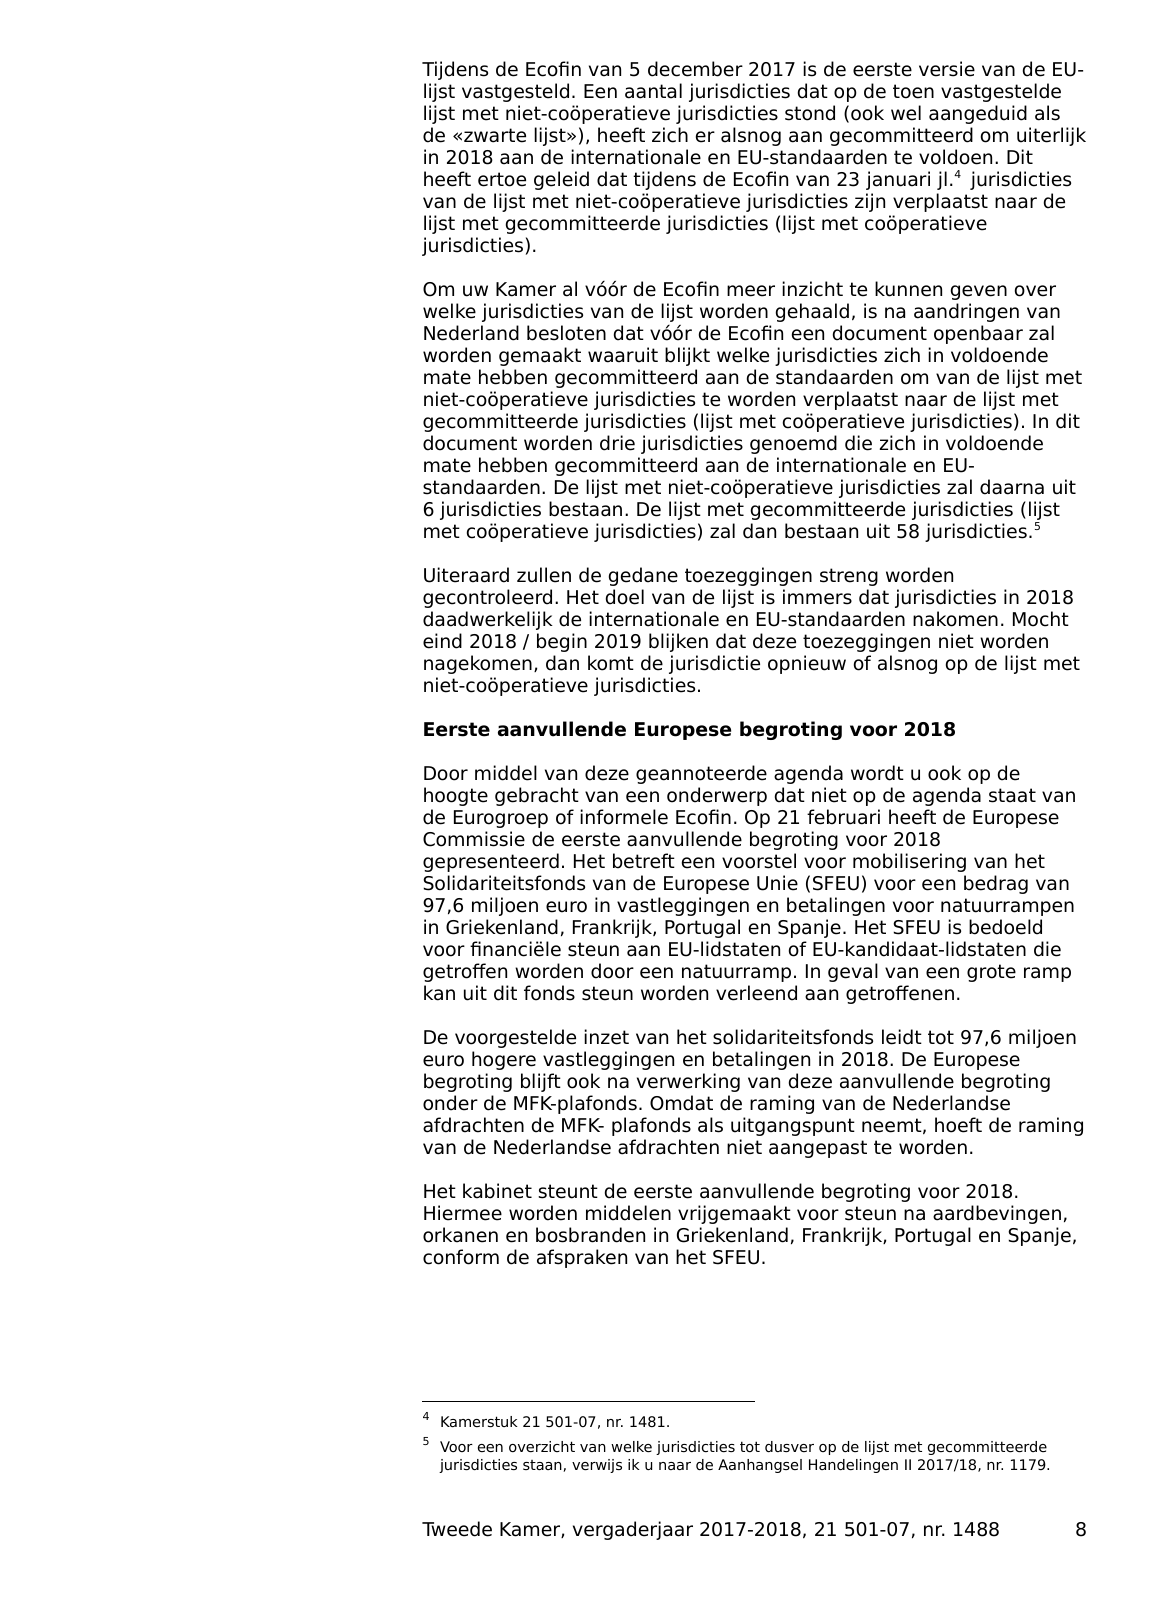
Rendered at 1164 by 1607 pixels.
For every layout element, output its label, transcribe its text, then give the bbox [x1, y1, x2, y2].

text Uiteraard zullen de gedane toezeggingen streng worden gecontroleerd. Het doel van de lijst is immers dat jurisdicties in 2018 daadwerkelijk de internationale en EU-standaarden nakomen. Mocht eind 2018 / begin 2019 blijken dat deze toezeggingen niet worden nagekomen, dan komt de jurisdictie opnieuw of alsnog op de lijst met niet-coöperatieve jurisdicties. [422, 565, 1087, 697]
subtitle Eerste aanvullende Europese begroting voor 2018 [422, 719, 1087, 741]
text Tijdens de Ecofin van 5 december 2017 is de eerste versie van de EU-lijst vastgesteld. Een aantal jurisdicties dat op de toen vastgestelde lijst met niet-coöperatieve jurisdicties stond (ook wel aangeduid als de «zwarte lijst»), heeft zich er alsnog aan gecommitteerd om uiterlijk in 2018 aan de internationale en EU-standaarden te voldoen. Dit heeft ertoe geleid dat tijdens de Ecofin van 23 januari jl. jurisdicties van de lijst met niet-coöperatieve jurisdicties zijn verplaatst naar de lijst met gecommitteerde jurisdicties (lijst met coöperatieve jurisdicties). [422, 59, 1087, 257]
text Voor een overzicht van welke jurisdicties tot dusver op de lijst met gecommitteerde jurisdicties staan, verwijs ik u naar de Aanhangsel Handelingen II 2017/18, nr. 1179. [422, 1435, 1087, 1474]
text Kamerstuk 21 501-07, nr. 1481. [422, 1410, 1087, 1432]
text De voorgestelde inzet van het solidariteitsfonds leidt tot 97,6 miljoen euro hogere vastleggingen en betalingen in 2018. De Europese begroting blijft ook na verwerking van deze aanvullende begroting onder de MFK-plafonds. Omdat de raming van de Nederlandse afdrachten de MFK- plafonds als uitgangspunt neemt, hoeft de raming van de Nederlandse afdrachten niet aangepast te worden. [422, 1027, 1087, 1159]
text Door middel van deze geannoteerde agenda wordt u ook op de hoogte gebracht van een onderwerp dat niet op de agenda staat van de Eurogroep of informele Ecofin. Op 21 februari heeft de Europese Commissie de eerste aanvullende begroting voor 2018 gepresenteerd. Het betreft een voorstel voor mobilisering van het Solidariteitsfonds van de Europese Unie (SFEU) voor een bedrag van 97,6 miljoen euro in vastleggingen en betalingen voor natuurrampen in Griekenland, Frankrijk, Portugal en Spanje. Het SFEU is bedoeld voor financiële steun aan EU-lidstaten of EU-kandidaat-lidstaten die getroffen worden door een natuurramp. In geval van een grote ramp kan uit dit fonds steun worden verleend aan getroffenen. [422, 763, 1087, 1005]
text Om uw Kamer al vóór de Ecofin meer inzicht te kunnen geven over welke jurisdicties van de lijst worden gehaald, is na aandringen van Nederland besloten dat vóór de Ecofin een document openbaar zal worden gemaakt waaruit blijkt welke jurisdicties zich in voldoende mate hebben gecommitteerd aan de standaarden om van de lijst met niet-coöperatieve jurisdicties te worden verplaatst naar de lijst met gecommitteerde jurisdicties (lijst met coöperatieve jurisdicties). In dit document worden drie jurisdicties genoemd die zich in voldoende mate hebben gecommitteerd aan de internationale en EU-standaarden. De lijst met niet-coöperatieve jurisdicties zal daarna uit 6 jurisdicties bestaan. De lijst met gecommitteerde jurisdicties (lijst met coöperatieve jurisdicties) zal dan bestaan uit 58 jurisdicties. [422, 279, 1087, 543]
text Het kabinet steunt de eerste aanvullende begroting voor 2018. Hiermee worden middelen vrijgemaakt voor steun na aardbevingen, orkanen en bosbranden in Griekenland, Frankrijk, Portugal en Spanje, conform de afspraken van het SFEU. [422, 1181, 1087, 1269]
